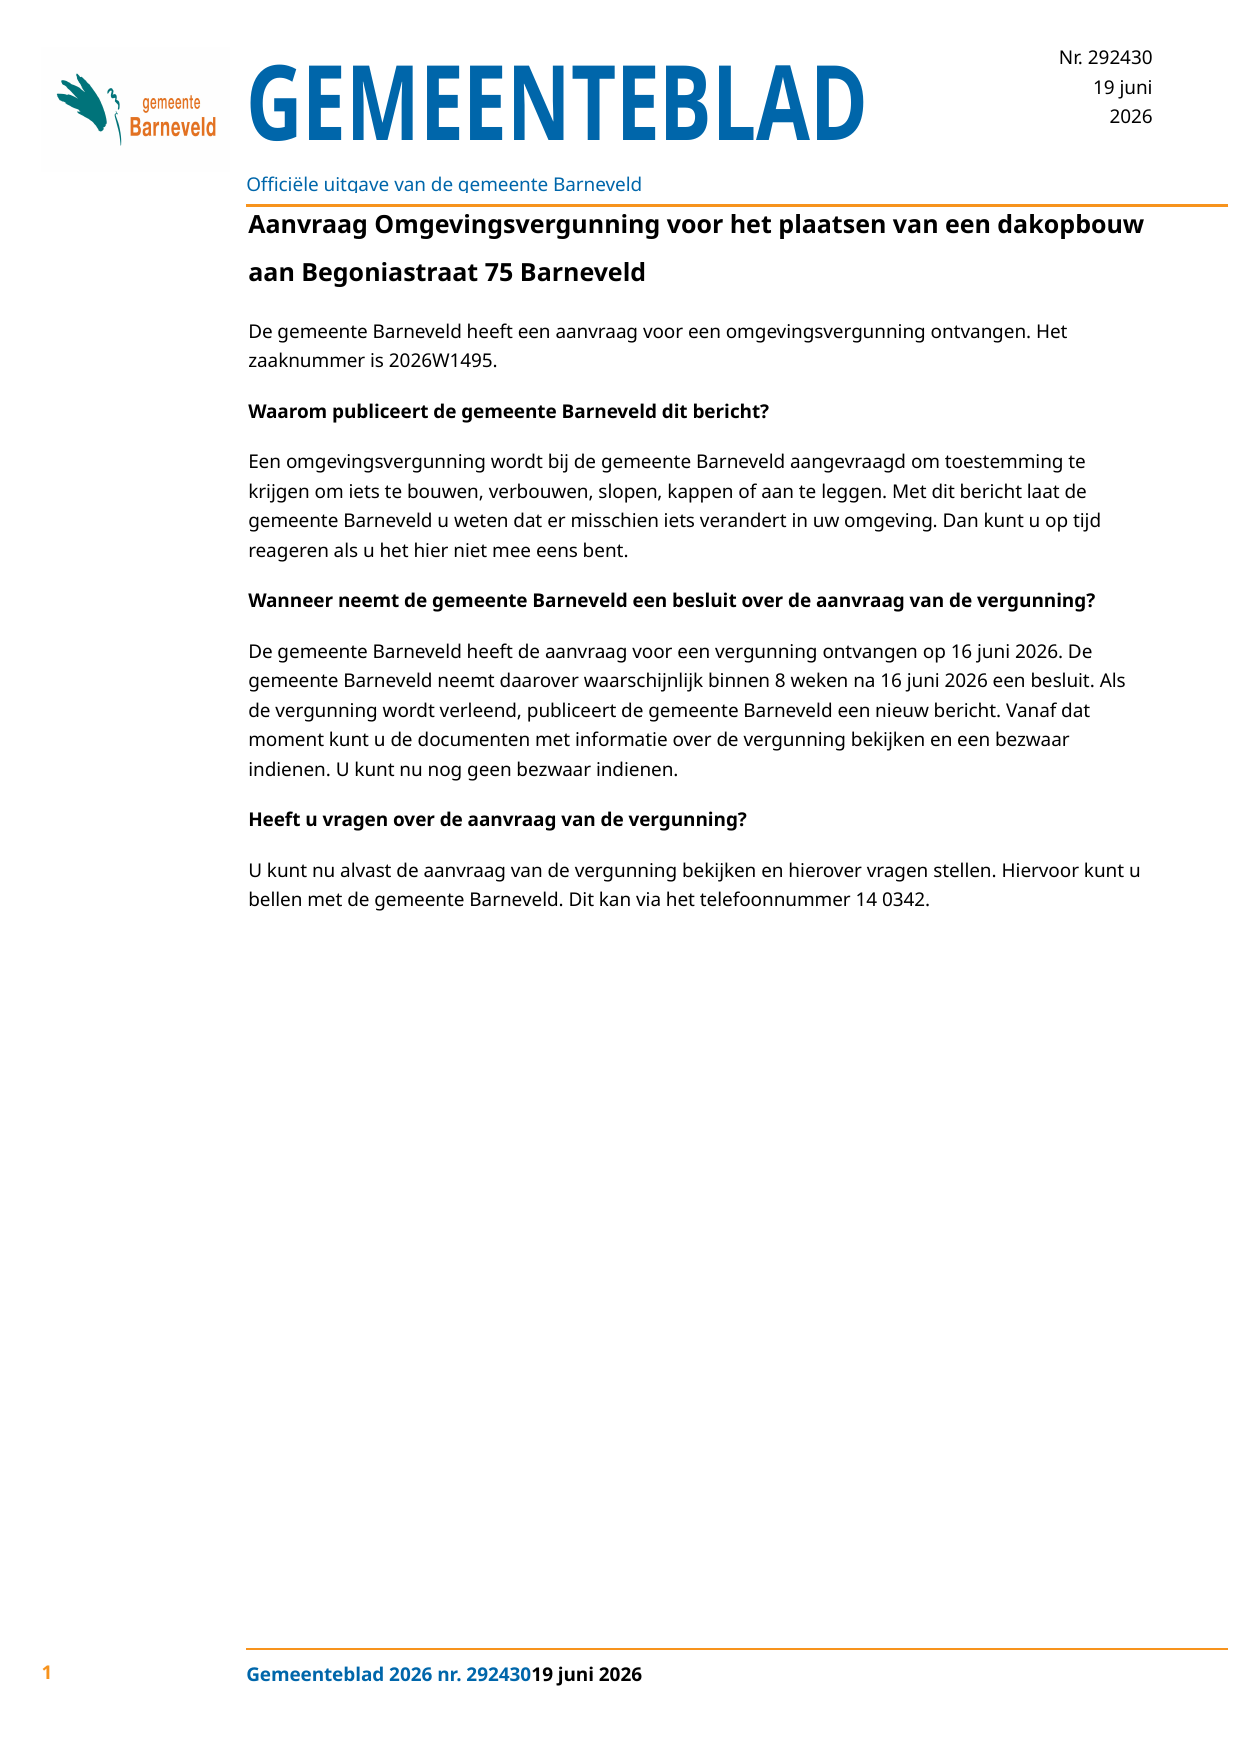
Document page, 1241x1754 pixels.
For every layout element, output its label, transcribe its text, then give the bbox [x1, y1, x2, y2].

text Wanneer neemt de gemeente Barneveld een besluit over de aanvraag van de vergunning? [248, 587, 1152, 613]
text U kunt nu alvast de aanvraag van de vergunning bekijken en hierover vragen stellen. Hiervoor kunt u bellen met de gemeente Barneveld. Dit kan via het telefoonnummer 14 0342. [248, 857, 1152, 912]
text De gemeente Barneveld heeft een aanvraag voor een omgevingsvergunning ontvangen. Het zaaknummer is 2026W1495. [248, 318, 1152, 373]
picture [41, 47, 231, 172]
text Aanvraag Omgevingsvergunning voor het plaatsen van een dakopbouw aan Begoniastraat 75 Barneveld [248, 207, 1152, 288]
text Heeft u vragen over de aanvraag van de vergunning? [248, 807, 1152, 832]
text Een omgevingsvergunning wordt bij de gemeente Barneveld aangevraagd om toestemming te krijgen om iets te bouwen, verbouwen, slopen, kappen of aan te leggen. Met dit bericht laat de gemeente Barneveld u weten dat er misschien iets verandert in uw omgeving. Dan kunt u op tijd reageren als u het hier niet mee eens bent. [248, 448, 1152, 563]
text De gemeente Barneveld heeft de aanvraag voor een vergunning ontvangen op 16 juni 2026. De gemeente Barneveld neemt daarover waarschijnlijk binnen 8 weken na 16 juni 2026 een besluit. Als de vergunning wordt verleend, publiceert de gemeente Barneveld een nieuw bericht. Vanaf dat moment kunt u de documenten met informatie over de vergunning bekijken en een bezwaar indienen. U kunt nu nog geen bezwaar indienen. [248, 638, 1152, 782]
text Waarom publiceert de gemeente Barneveld dit bericht? [248, 398, 1152, 424]
